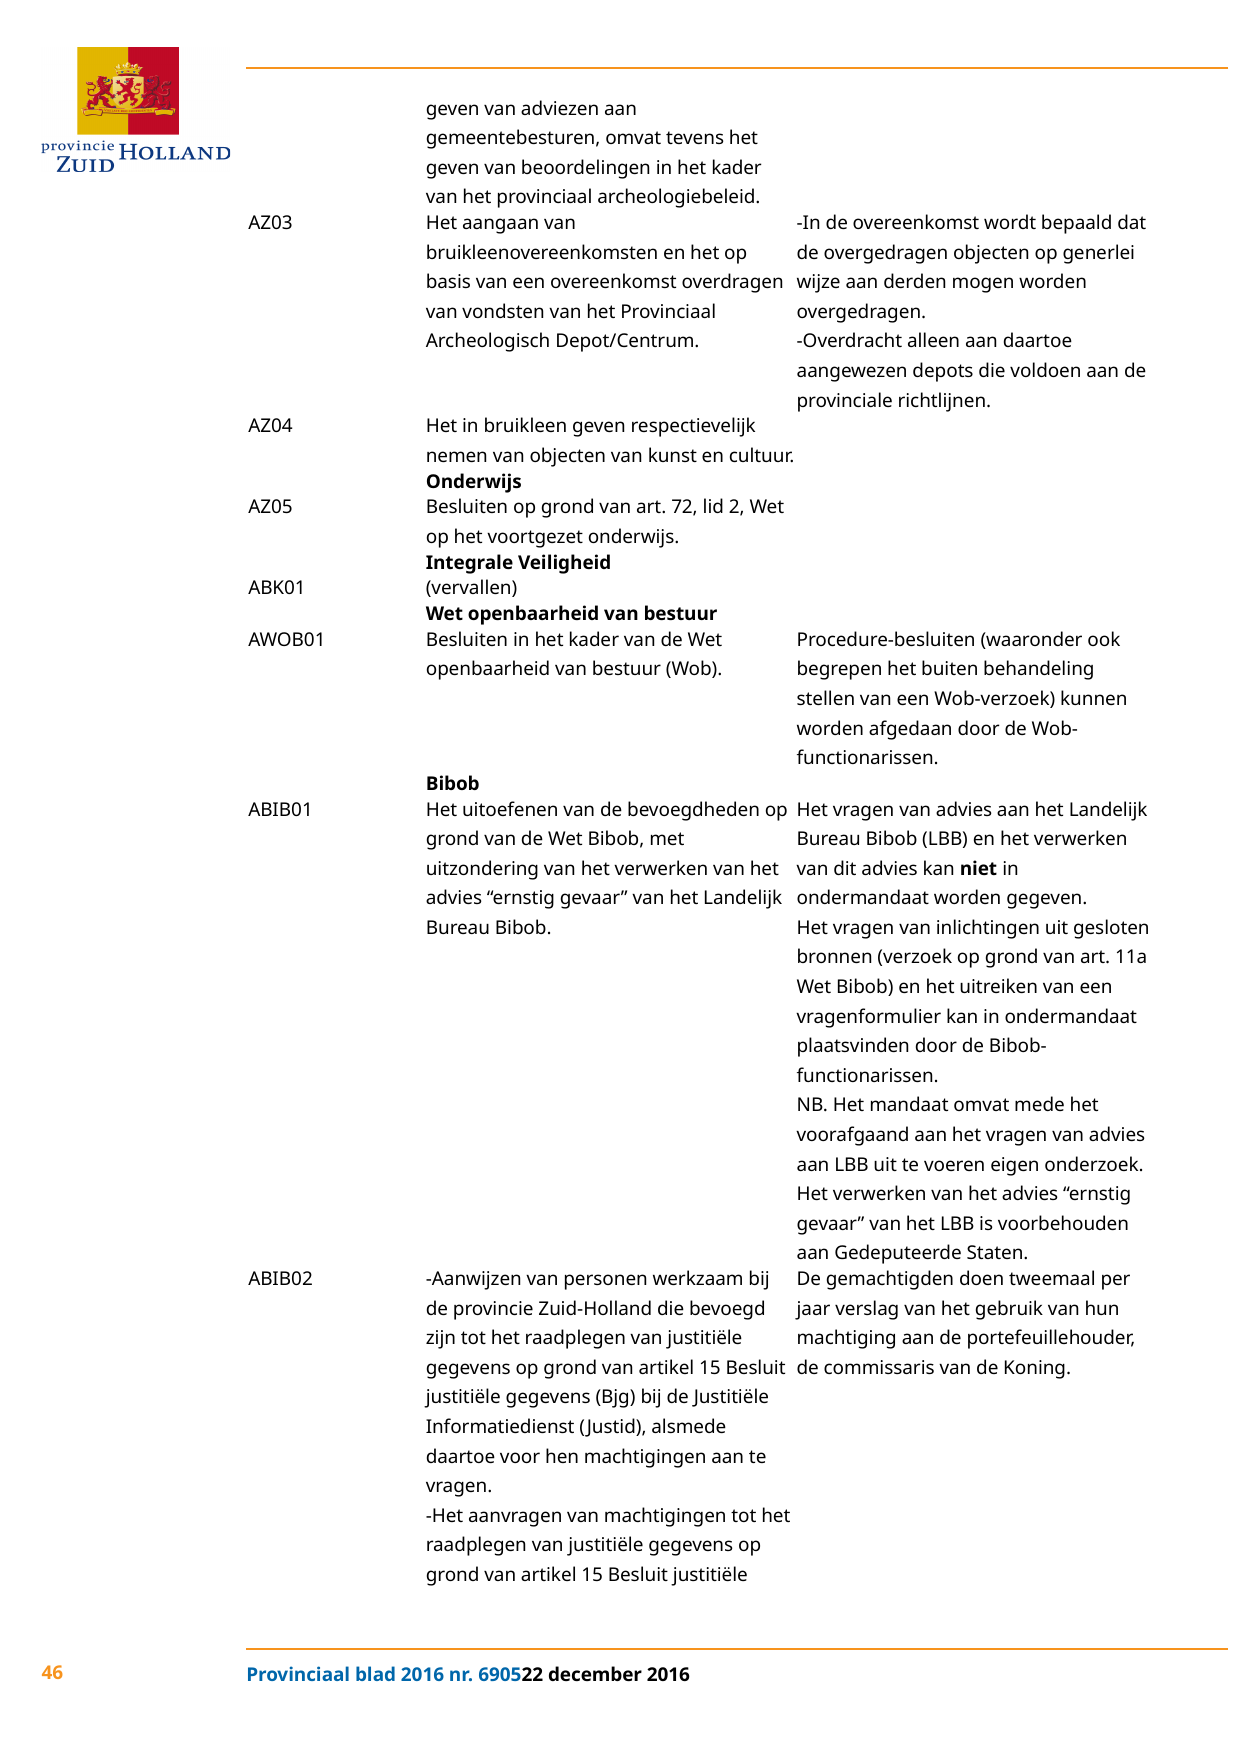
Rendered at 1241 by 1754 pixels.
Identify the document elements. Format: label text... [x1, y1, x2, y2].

table_cell [796, 770, 1152, 796]
table_cell [248, 770, 426, 796]
table_cell AZ04 [248, 413, 426, 468]
table_cell [248, 600, 426, 626]
table_cell Besluiten op grond van art. 72, lid 2, Wet op het voortgezet onderwijs. [426, 494, 796, 549]
table_cell ABK01 [248, 575, 426, 600]
table_cell geven van adviezen aan gemeentebesturen, omvat tevens het geven van beoordelingen in het kader van het provinciaal archeologiebeleid. [426, 95, 796, 209]
table_cell [796, 549, 1152, 574]
table_cell [796, 413, 1152, 468]
table_cell Onderwijs [426, 468, 796, 493]
table_cell (vervallen) [426, 575, 796, 600]
table_cell AZ05 [248, 494, 426, 549]
table_cell Het vragen van advies aan het Landelijk Bureau Bibob (LBB) en het verwerken van dit advies kan niet in ondermandaat worden gegeven. Het vragen van inlichtingen uit gesloten bronnen (verzoek op grond van art. 11a Wet Bibob) en het uitreiken van een vragenformulier kan in ondermandaat plaatsvinden door de Bibob-functionarissen. NB. Het mandaat omvat mede het voorafgaand aan het vragen van advies aan LBB uit te voeren eigen onderzoek. Het verwerken van het advies “ernstig gevaar” van het LBB is voorbehouden aan Gedeputeerde Staten. [796, 796, 1152, 1265]
table_cell [796, 468, 1152, 493]
table_cell Procedure-besluiten (waaronder ook begrepen het buiten behandeling stellen van een Wob-verzoek) kunnen worden afgedaan door de Wob-functionarissen. [796, 626, 1152, 770]
table_cell AWOB01 [248, 626, 426, 770]
picture [41, 47, 231, 172]
table_cell Het in bruikleen geven respectievelijk nemen van objecten van kunst en cultuur. [426, 413, 796, 468]
table_cell -In de overeenkomst wordt bepaald dat de overgedragen objecten op generlei wijze aan derden mogen worden overgedragen. -Overdracht alleen aan daartoe aangewezen depots die voldoen aan de provinciale richtlijnen. [796, 209, 1152, 412]
table_cell [796, 600, 1152, 626]
table_cell Wet openbaarheid van bestuur [426, 600, 796, 626]
table_cell [248, 468, 426, 493]
table_cell [796, 575, 1152, 600]
table_cell Besluiten in het kader van de Wet openbaarheid van bestuur (Wob). [426, 626, 796, 770]
table_cell De gemachtigden doen tweemaal per jaar verslag van het gebruik van hun machtiging aan de portefeuillehouder, de commissaris van de Koning. [796, 1265, 1152, 1587]
table_cell [796, 95, 1152, 209]
table_cell [248, 95, 426, 209]
table_cell Het aangaan van bruikleenovereenkomsten en het op basis van een overeenkomst overdragen van vondsten van het Provinciaal Archeologisch Depot/Centrum. [426, 209, 796, 412]
table_cell Bibob [426, 770, 796, 796]
table_cell [248, 549, 426, 574]
table_cell -Aanwijzen van personen werkzaam bij de provincie Zuid-Holland die bevoegd zijn tot het raadplegen van justitiële gegevens op grond van artikel 15 Besluit justitiële gegevens (Bjg) bij de Justitiële Informatiedienst (Justid), alsmede daartoe voor hen machtigingen aan te vragen. -Het aanvragen van machtigingen tot het raadplegen van justitiële gegevens op grond van artikel 15 Besluit justitiële [426, 1265, 796, 1587]
table_cell [796, 494, 1152, 549]
table_cell AZ03 [248, 209, 426, 412]
table_cell Integrale Veiligheid [426, 549, 796, 574]
table_cell Het uitoefenen van de bevoegdheden op grond van de Wet Bibob, met uitzondering van het verwerken van het advies “ernstig gevaar” van het Landelijk Bureau Bibob. [426, 796, 796, 1265]
table_cell ABIB01 [248, 796, 426, 1265]
table_cell ABIB02 [248, 1265, 426, 1587]
